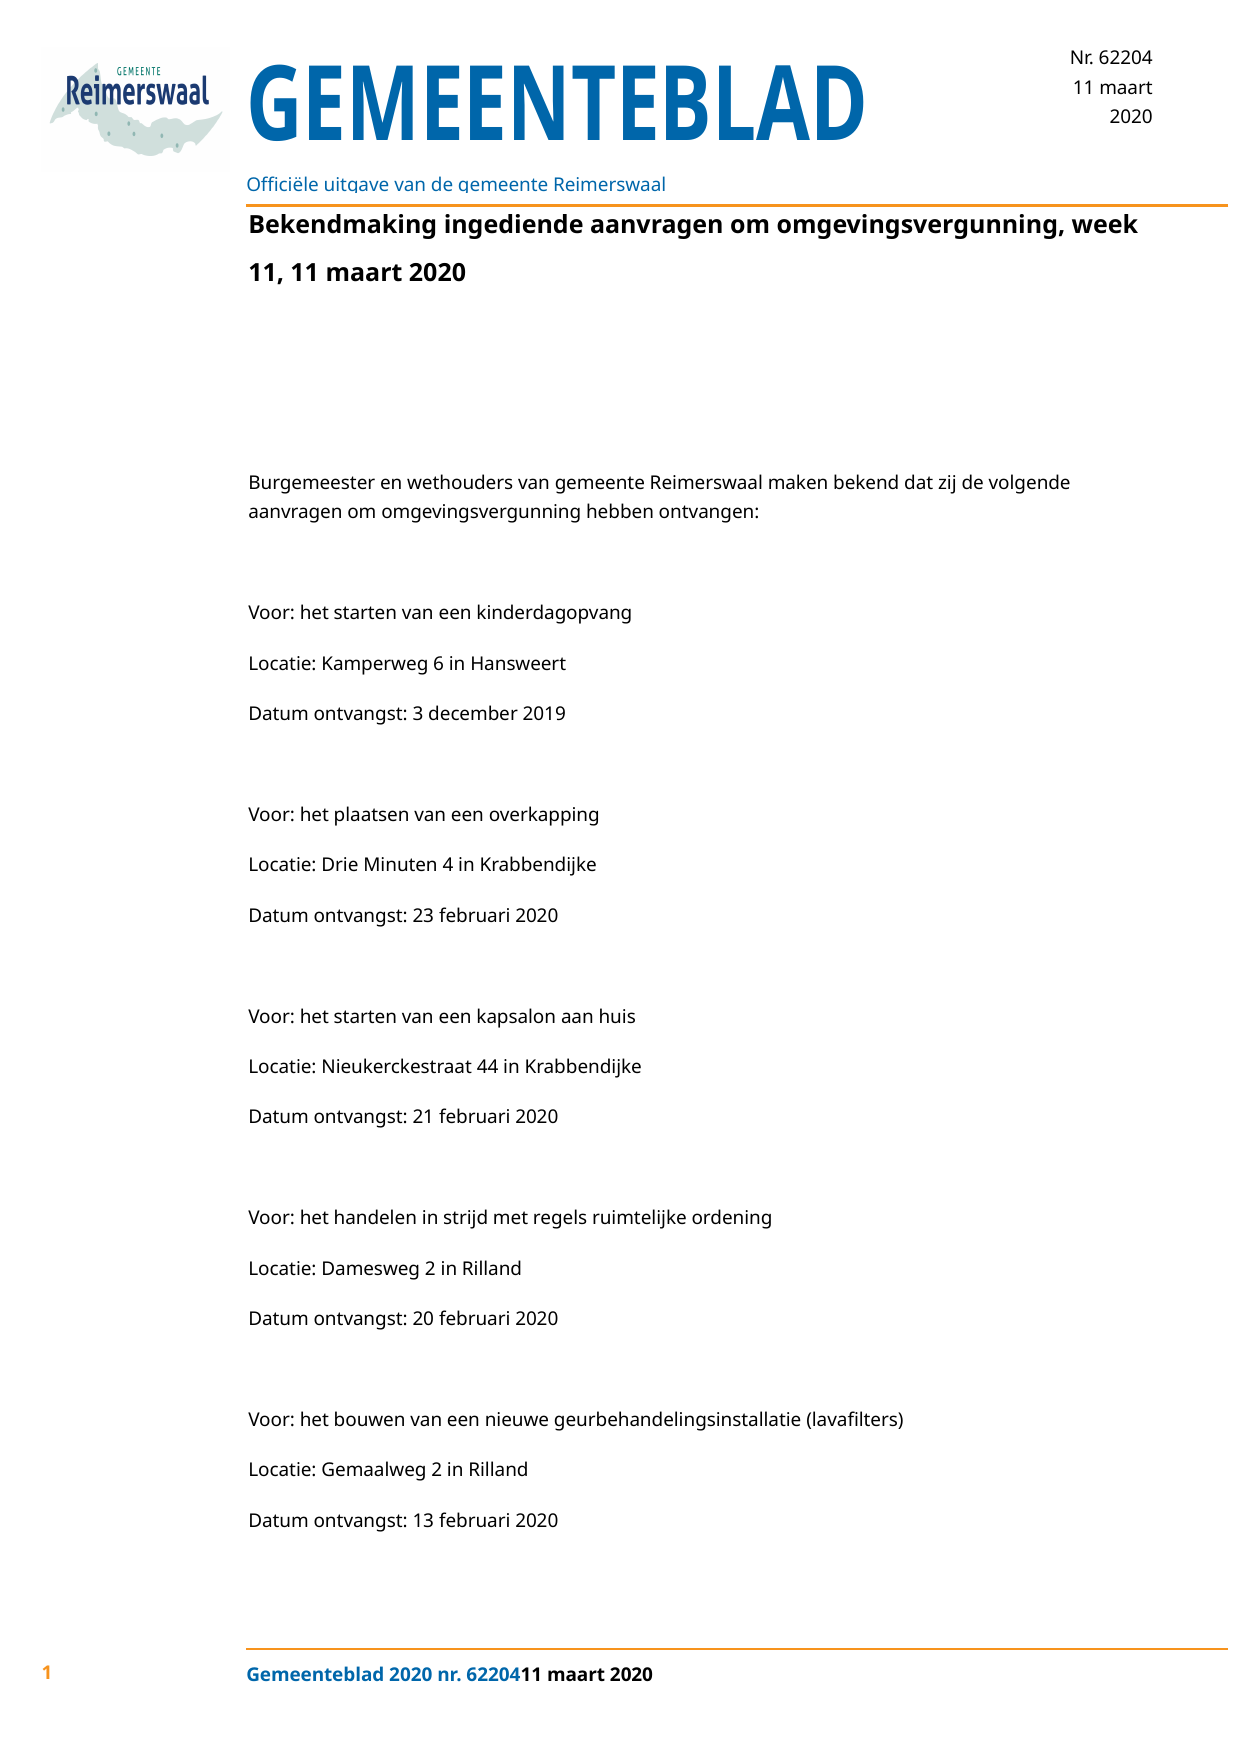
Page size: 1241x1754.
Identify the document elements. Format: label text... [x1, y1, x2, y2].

text Datum ontvangst: 20 februari 2020 [248, 1305, 1152, 1331]
text Locatie: Gemaalweg 2 in Rilland [248, 1457, 1152, 1482]
text Voor: het handelen in strijd met regels ruimtelijke ordening [248, 1204, 1152, 1230]
text Locatie: Kamperweg 6 in Hansweert [248, 650, 1152, 676]
text Datum ontvangst: 23 februari 2020 [248, 902, 1152, 928]
picture [41, 47, 231, 172]
text Voor: het starten van een kinderdagopvang [248, 599, 1152, 625]
text Locatie: Damesweg 2 in Rilland [248, 1255, 1152, 1281]
text Voor: het plaatsen van een overkapping [248, 801, 1152, 827]
text Voor: het starten van een kapsalon aan huis [248, 1003, 1152, 1029]
text Locatie: Nieukerckestraat 44 in Krabbendijke [248, 1053, 1152, 1079]
text Burgemeester en wethouders van gemeente Reimerswaal maken bekend dat zij de volgende aanvragen om omgevingsvergunning hebben ontvangen: [248, 469, 1152, 524]
text Locatie: Drie Minuten 4 in Krabbendijke [248, 852, 1152, 877]
text Voor: het bouwen van een nieuwe geurbehandelingsinstallatie (lavafilters) [248, 1406, 1152, 1432]
text Bekendmaking ingediende aanvragen om omgevingsvergunning, week 11, 11 maart 2020 [248, 207, 1152, 288]
text Datum ontvangst: 3 december 2019 [248, 700, 1152, 726]
text Datum ontvangst: 21 februari 2020 [248, 1104, 1152, 1129]
text Datum ontvangst: 13 februari 2020 [248, 1507, 1152, 1533]
